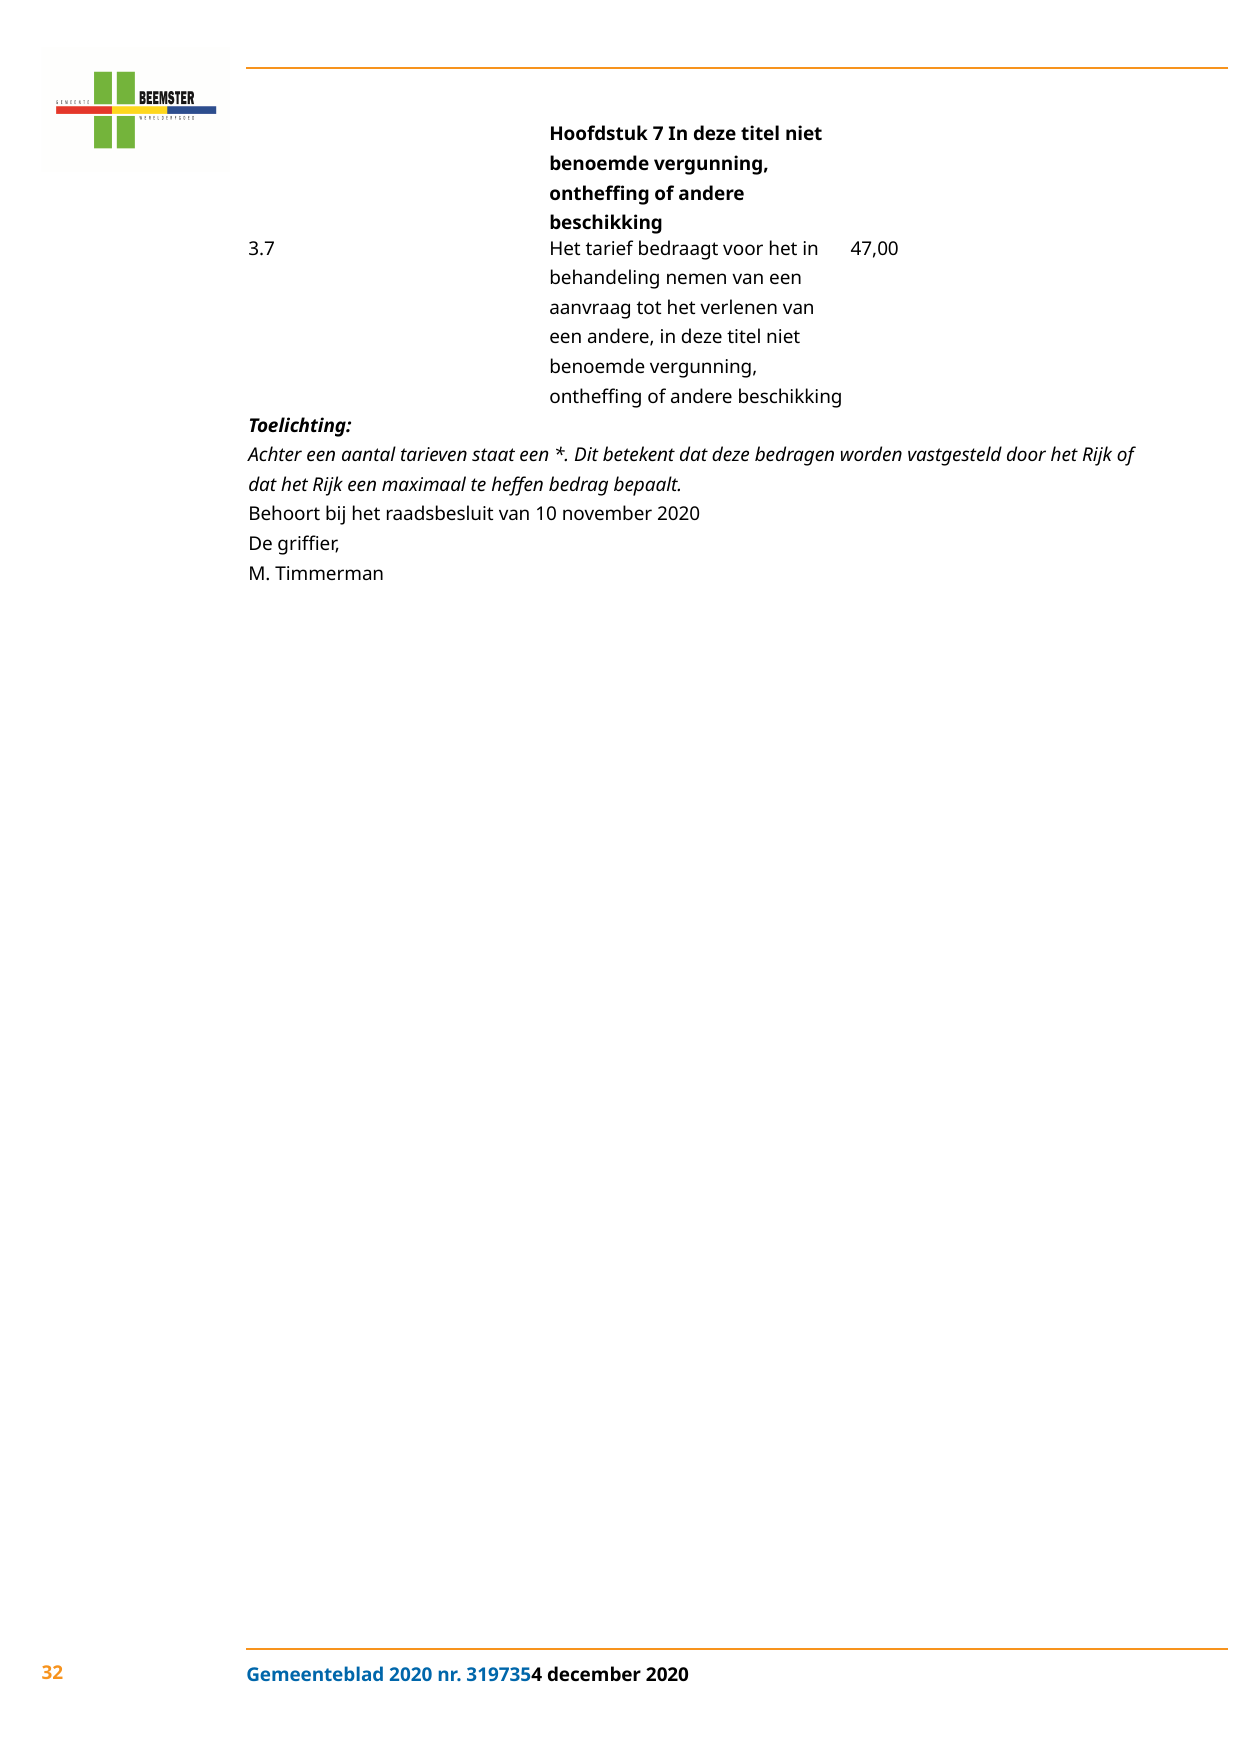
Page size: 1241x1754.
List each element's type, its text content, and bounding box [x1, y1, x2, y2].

table_cell [850, 121, 1152, 235]
text Toelichting: [248, 412, 1152, 438]
table_cell [248, 121, 549, 235]
table_cell [549, 95, 850, 121]
table_cell 3.7 [248, 235, 549, 409]
text M. Timmerman [248, 560, 1152, 586]
text De griffier, [248, 530, 1152, 556]
table_cell [248, 95, 549, 121]
text Achter een aantal tarieven staat een *. Dit betekent dat deze bedragen worden vastgesteld door het Rijk of dat het Rijk een maximaal te heffen bedrag bepaalt. [248, 441, 1152, 497]
table_cell [850, 95, 1152, 121]
table_cell 47,00 [850, 235, 1152, 409]
text Behoort bij het raadsbesluit van 10 november 2020 [248, 501, 1152, 526]
table_cell Hoofdstuk 7 In deze titel niet benoemde vergunning, ontheffing of andere beschikking [549, 121, 850, 235]
picture [41, 47, 231, 172]
table_cell Het tarief bedraagt voor het in behandeling nemen van een aanvraag tot het verlenen van een andere, in deze titel niet benoemde vergunning, ontheffing of andere beschikking [549, 235, 850, 409]
